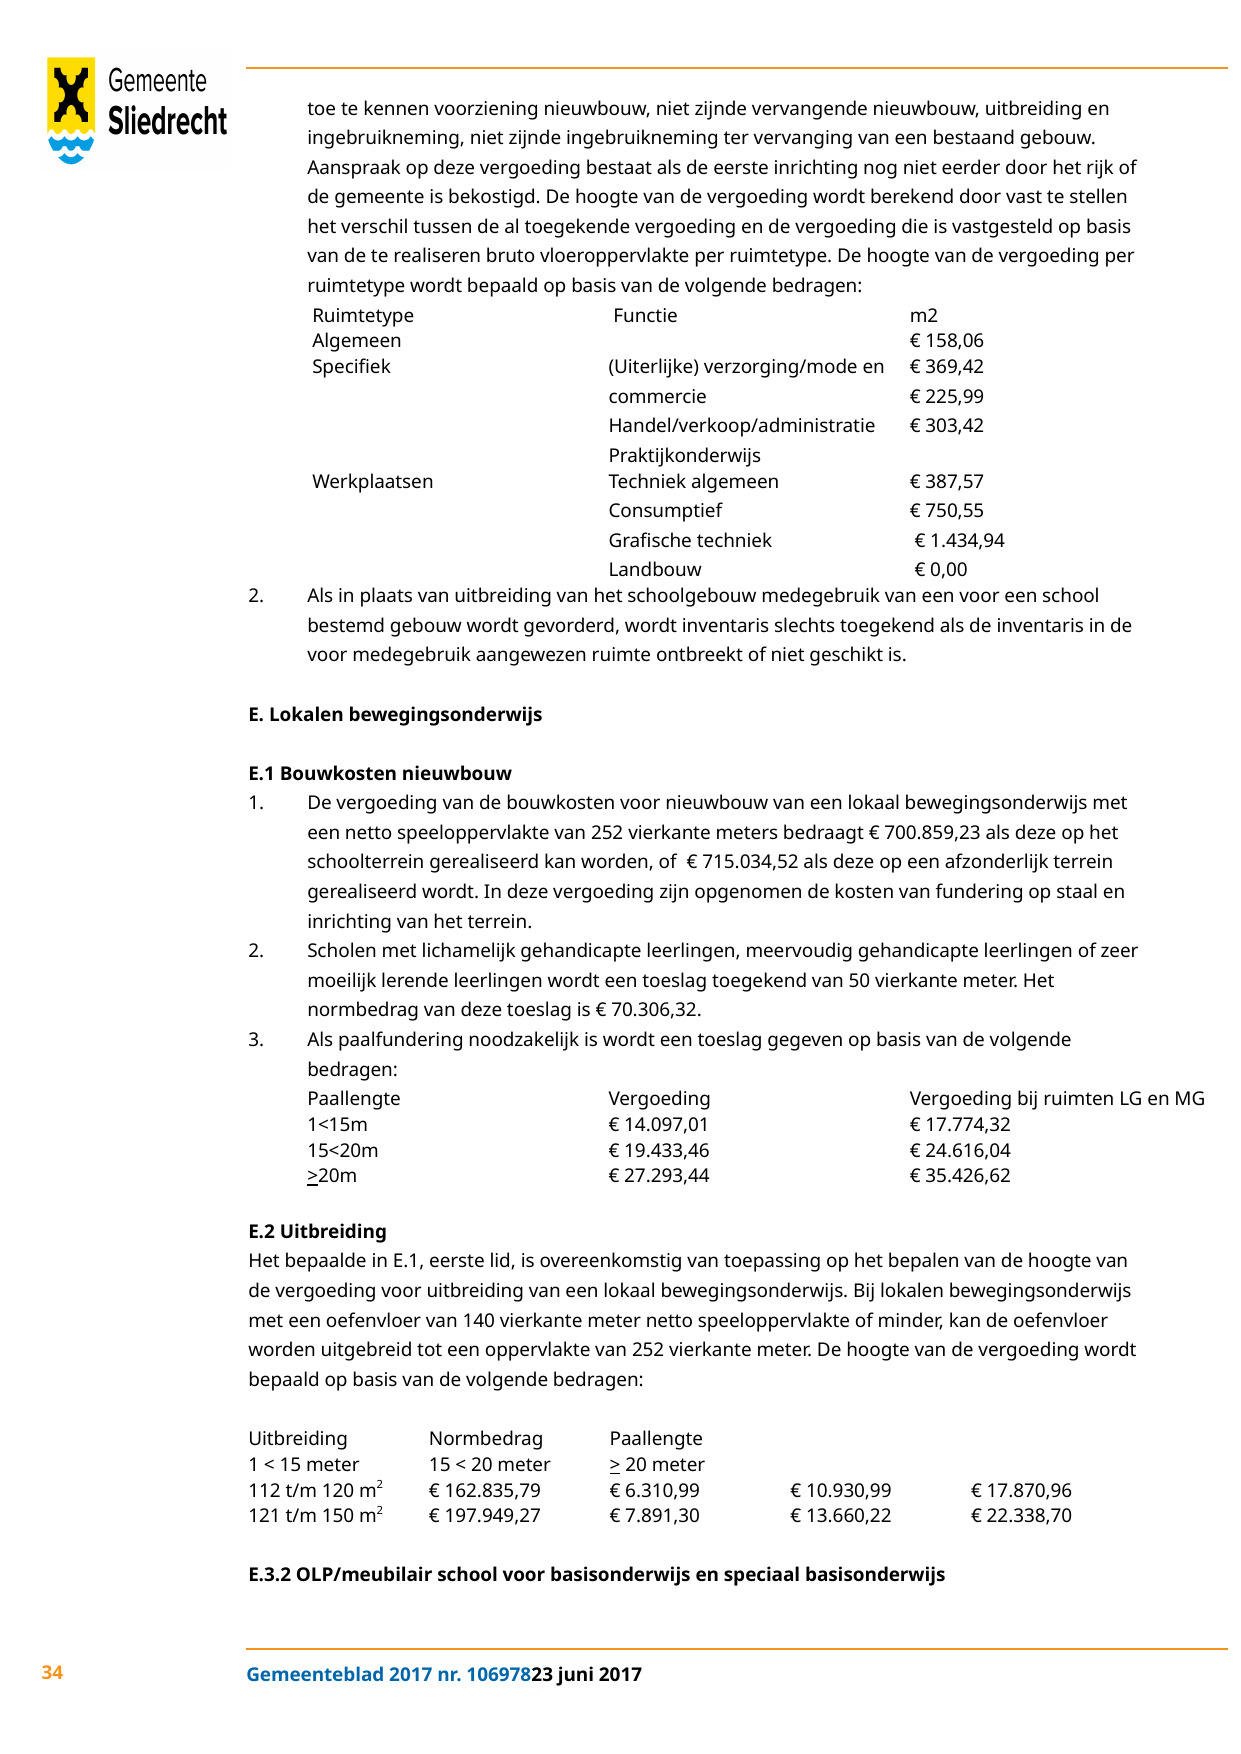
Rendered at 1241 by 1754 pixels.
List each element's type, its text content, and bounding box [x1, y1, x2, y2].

table_cell 15<20m [307, 1137, 608, 1163]
table_header Uitbreiding [248, 1425, 429, 1451]
table_cell € 6.310,99 [609, 1477, 790, 1502]
text E. Lokalen bewegingsonderwijs [248, 701, 1152, 727]
table_cell € 22.338,70 [971, 1503, 1152, 1528]
table_cell Techniek algemeen Consumptief Grafische techniek Landbouw [608, 468, 909, 582]
table_cell € 17.870,96 [971, 1477, 1152, 1502]
table_cell Algemeen [307, 328, 608, 353]
table_cell € 10.930,99 [790, 1477, 971, 1502]
list toe te kennen voorziening nieuwbouw, niet zijnde vervangende nieuwbouw, uitbreiding en ingebruikneming, niet zijnde ingebruikneming ter vervanging van een bestaand gebouw. Aanspraak op deze vergoeding bestaat als de eerste inrichting nog niet eerder door het rijk of de gemeente is bekostigd. De hoogte van de vergoeding wordt berekend door vast te stellen het verschil tussen de al toegekende vergoeding en de vergoeding die is vastgesteld op basis van de te realiseren bruto vloeroppervlakte per ruimtetype. De hoogte van de vergoeding per ruimtetype wordt bepaald op basis van de volgende bedragen: [248, 95, 1152, 298]
table_cell (Uiterlijke) verzorging/mode en commercie Handel/verkoop/administratie Praktijkonderwijs [608, 354, 909, 468]
table_header Normbedrag [429, 1425, 609, 1451]
table_cell 121 t/m 150 m2 [248, 1503, 429, 1528]
picture [41, 47, 231, 172]
text E.2 Uitbreiding [248, 1218, 1152, 1244]
table_cell € 162.835,79 [429, 1477, 609, 1502]
table_header Vergoeding bij ruimten LG en MG [910, 1086, 1211, 1111]
table_cell € 19.433,46 [608, 1137, 909, 1163]
table_cell € 27.293,44 [608, 1163, 909, 1188]
table_header Vergoeding [608, 1086, 909, 1111]
table_cell Specifiek [307, 354, 608, 468]
table_cell € 14.097,01 [608, 1111, 909, 1137]
table_cell > 20 meter [609, 1451, 790, 1477]
text E.3.2 OLP/meubilair school voor basisonderwijs en speciaal basisonderwijs [248, 1561, 1152, 1587]
table_header m2 [910, 302, 1211, 328]
table_header Functie [608, 302, 909, 328]
text E.1 Bouwkosten nieuwbouw [248, 760, 1152, 786]
table_cell 1<15m [307, 1111, 608, 1137]
table_cell € 369,42 € 225,99 € 303,42 [910, 354, 1211, 468]
table_cell Werkplaatsen [307, 468, 608, 582]
table_cell [608, 328, 909, 353]
table_header Paallengte [307, 1086, 608, 1111]
table_cell € 17.774,32 [910, 1111, 1211, 1137]
list De vergoeding van de bouwkosten voor nieuwbouw van een lokaal bewegingsonderwijs met een netto speeloppervlakte van 252 vierkante meters bedraagt € 700.859,23 als deze op het schoolterrein gerealiseerd kan worden, of € 715.034,52 als deze op een afzonderlijk terrein gerealiseerd wordt. In deze vergoeding zijn opgenomen de kosten van fundering op staal en inrichting van het terrein. [248, 789, 1152, 934]
text Het bepaalde in E.1, eerste lid, is overeenkomstig van toepassing op het bepalen van de hoogte van de vergoeding voor uitbreiding van een lokaal bewegingsonderwijs. Bij lokalen bewegingsonderwijs met een oefenvloer van 140 vierkante meter netto speeloppervlakte of minder, kan de oefenvloer worden uitgebreid tot een oppervlakte van 252 vierkante meter. De hoogte van de vergoeding wordt bepaald op basis van de volgende bedragen: [248, 1248, 1152, 1392]
list Scholen met lichamelijk gehandicapte leerlingen, meervoudig gehandicapte leerlingen of zeer moeilijk lerende leerlingen wordt een toeslag toegekend van 50 vierkante meter. Het normbedrag van deze toeslag is € 70.306,32. [248, 937, 1152, 1022]
table_cell 1 < 15 meter [248, 1451, 429, 1477]
table_cell € 7.891,30 [609, 1503, 790, 1528]
table_cell >20m [307, 1163, 608, 1188]
table_cell € 24.616,04 [910, 1137, 1211, 1163]
table_cell € 13.660,22 [790, 1503, 971, 1528]
list Als in plaats van uitbreiding van het schoolgebouw medegebruik van een voor een school bestemd gebouw wordt gevorderd, wordt inventaris slechts toegekend als de inventaris in de voor medegebruik aangewezen ruimte ontbreekt of niet geschikt is. [248, 582, 1152, 667]
table_cell € 158,06 [910, 328, 1211, 353]
table_cell € 35.426,62 [910, 1163, 1211, 1188]
table_cell € 197.949,27 [429, 1503, 609, 1528]
table_cell 112 t/m 120 m2 [248, 1477, 429, 1502]
table_header Paallengte [609, 1425, 790, 1451]
list Als paalfundering noodzakelijk is wordt een toeslag gegeven op basis van de volgende bedragen: [248, 1026, 1152, 1082]
table_cell 15 < 20 meter [429, 1451, 609, 1477]
table_header Ruimtetype [307, 302, 608, 328]
table_cell € 387,57 € 750,55 € 1.434,94 € 0,00 [910, 468, 1211, 582]
